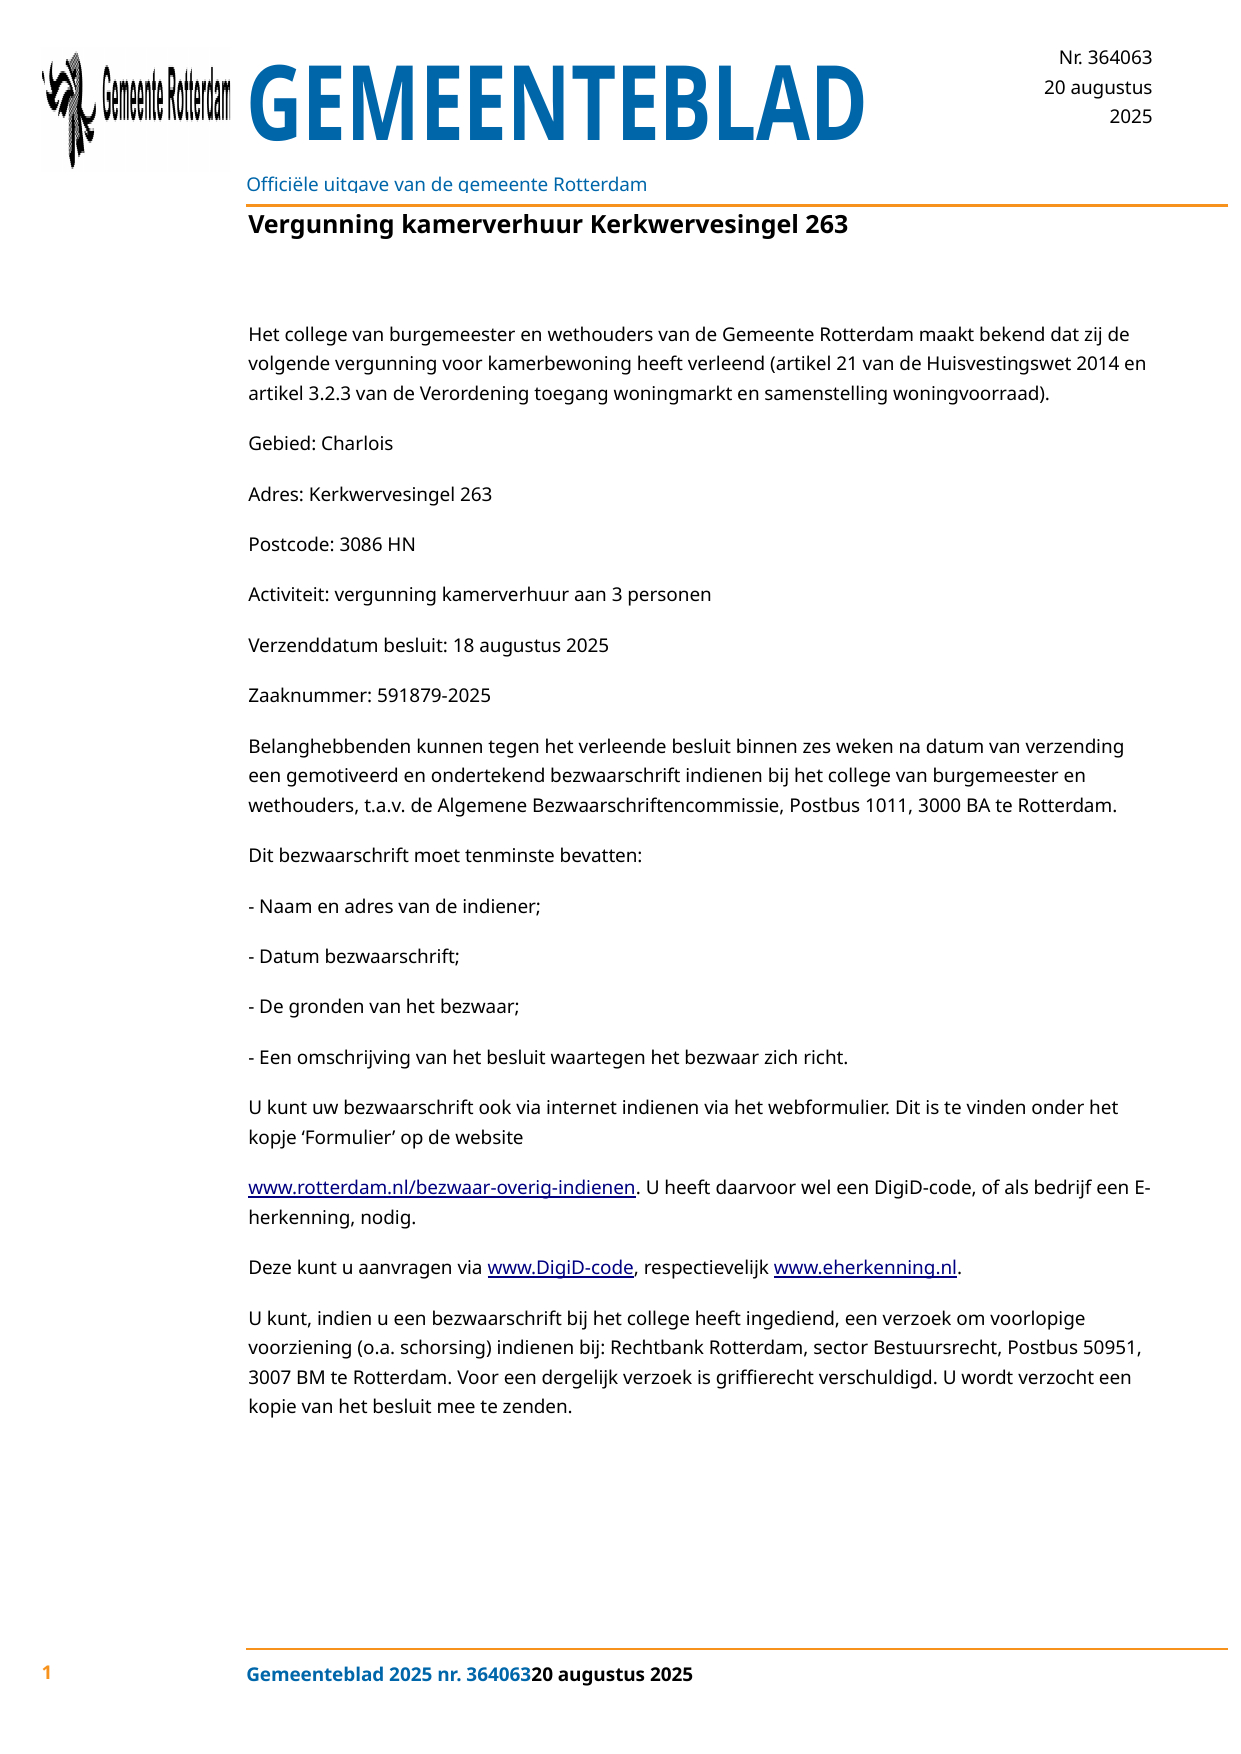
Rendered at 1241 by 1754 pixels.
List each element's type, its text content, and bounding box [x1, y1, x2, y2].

text Deze kunt u aanvragen via www.DigiD-code, respectievelijk www.eherkenning.nl. [248, 1254, 1152, 1280]
text Gebied: Charlois [248, 430, 1152, 456]
text Vergunning kamerverhuur Kerkwervesingel 263 [248, 207, 1152, 241]
text - Een omschrijving van het besluit waartegen het bezwaar zich richt. [248, 1044, 1152, 1070]
text U kunt uw bezwaarschrift ook via internet indienen via het webformulier. Dit is te vinden onder het kopje ‘Formulier’ op de website [248, 1094, 1152, 1150]
text Belanghebbenden kunnen tegen het verleende besluit binnen zes weken na datum van verzending een gemotiveerd en ondertekend bezwaarschrift indienen bij het college van burgemeester en wethouders, t.a.v. de Algemene Bezwaarschriftencommissie, Postbus 1011, 3000 BA te Rotterdam. [248, 733, 1152, 818]
picture [41, 47, 231, 172]
text Postcode: 3086 HN [248, 531, 1152, 557]
text - De gronden van het bezwaar; [248, 994, 1152, 1019]
text - Datum bezwaarschrift; [248, 943, 1152, 969]
text Adres: Kerkwervesingel 263 [248, 481, 1152, 506]
text U kunt, indien u een bezwaarschrift bij het college heeft ingediend, een verzoek om voorlopige voorziening (o.a. schorsing) indienen bij: Rechtbank Rotterdam, sector Bestuursrecht, Postbus 50951, 3007 BM te Rotterdam. Voor een dergelijk verzoek is griffierecht verschuldigd. U wordt verzocht een kopie van het besluit mee te zenden. [248, 1305, 1152, 1419]
text Verzenddatum besluit: 18 augustus 2025 [248, 632, 1152, 658]
text Activiteit: vergunning kamerverhuur aan 3 personen [248, 582, 1152, 607]
text - Naam en adres van de indiener; [248, 893, 1152, 918]
text Dit bezwaarschrift moet tenminste bevatten: [248, 842, 1152, 868]
text www.rotterdam.nl/bezwaar-overig-indienen. U heeft daarvoor wel een DigiD-code, of als bedrijf een E-herkenning, nodig. [248, 1174, 1152, 1230]
text Het college van burgemeester en wethouders van de Gemeente Rotterdam maakt bekend dat zij de volgende vergunning voor kamerbewoning heeft verleend (artikel 21 van de Huisvestingswet 2014 en artikel 3.2.3 van de Verordening toegang woningmarkt en samenstelling woningvoorraad). [248, 321, 1152, 406]
text Zaaknummer: 591879-2025 [248, 682, 1152, 708]
